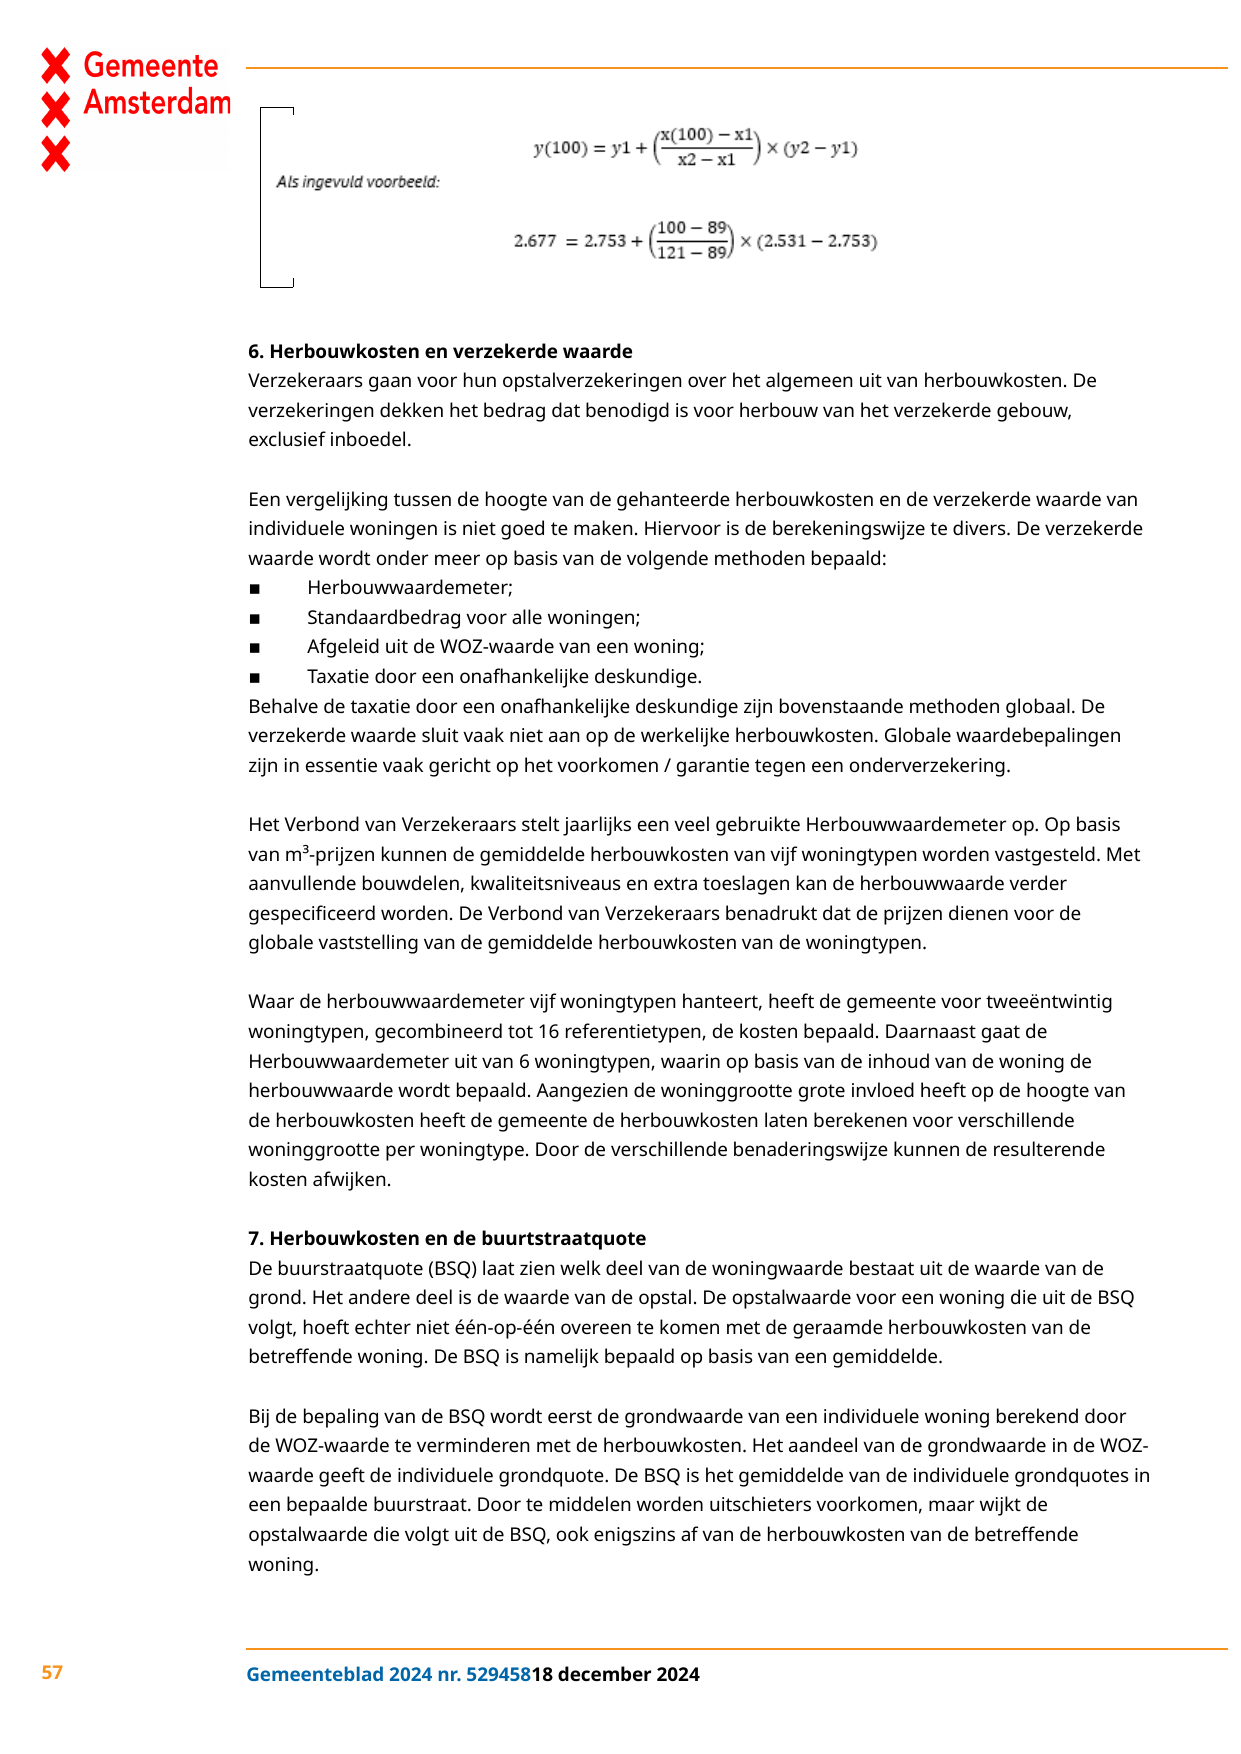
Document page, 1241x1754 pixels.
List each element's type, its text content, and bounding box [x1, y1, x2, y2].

list Afgeleid uit de WOZ-waarde van een woning; [248, 634, 1152, 659]
text Het Verbond van Verzekeraars stelt jaarlijks een veel gebruikte Herbouwwaardemeter op. Op basis van m³-prijzen kunnen de gemiddelde herbouwkosten van vijf woningtypen worden vastgesteld. Met aanvullende bouwdelen, kwaliteitsniveaus en extra toeslagen kan de herbouwwaarde verder gespecificeerd worden. De Verbond van Verzekeraars benadrukt dat de prijzen dienen voor de globale vaststelling van de gemiddelde herbouwkosten van de woningtypen. [248, 811, 1152, 955]
text 7. Herbouwkosten en de buurtstraatquote [248, 1225, 1152, 1251]
text 6. Herbouwkosten en verzekerde waarde [248, 338, 1152, 364]
text Behalve de taxatie door een onafhankelijke deskundige zijn bovenstaande methoden globaal. De verzekerde waarde sluit vaak niet aan op de werkelijke herbouwkosten. Globale waardebepalingen zijn in essentie vaak gericht op het voorkomen / garantie tegen een onderverzekering. [248, 693, 1152, 778]
picture [268, 115, 913, 278]
text Een vergelijking tussen de hoogte van de gehanteerde herbouwkosten en de verzekerde waarde van individuele woningen is niet goed te maken. Hiervoor is de berekeningswijze te divers. De verzekerde waarde wordt onder meer op basis van de volgende methoden bepaald: [248, 486, 1152, 571]
text Waar de herbouwwaardemeter vijf woningtypen hanteert, heeft de gemeente voor tweeëntwintig woningtypen, gecombineerd tot 16 referentietypen, de kosten bepaald. Daarnaast gaat de Herbouwwaardemeter uit van 6 woningtypen, waarin op basis van de inhoud van de woning de herbouwwaarde wordt bepaald. Aangezien de woninggrootte grote invloed heeft op de hoogte van de herbouwkosten heeft de gemeente de herbouwkosten laten berekenen voor verschillende woninggrootte per woningtype. Door de verschillende benaderingswijze kunnen de resulterende kosten afwijken. [248, 989, 1152, 1192]
list Standaardbedrag voor alle woningen; [248, 604, 1152, 630]
list Herbouwwaardemeter; [248, 574, 1152, 600]
list Taxatie door een onafhankelijke deskundige. [248, 663, 1152, 689]
text Bij de bepaling van de BSQ wordt eerst de grondwaarde van een individuele woning berekend door de WOZ-waarde te verminderen met de herbouwkosten. Het aandeel van de grondwaarde in de WOZ-waarde geeft de individuele grondquote. De BSQ is het gemiddelde van de individuele grondquotes in een bepaalde buurstraat. Door te middelen worden uitschieters voorkomen, maar wijkt de opstalwaarde die volgt uit de BSQ, ook enigszins af van de herbouwkosten van de betreffende woning. [248, 1403, 1152, 1577]
text Verzekeraars gaan voor hun opstalverzekeringen over het algemeen uit van herbouwkosten. De verzekeringen dekken het bedrag dat benodigd is voor herbouw van het verzekerde gebouw, exclusief inboedel. [248, 367, 1152, 452]
text De buurstraatquote (BSQ) laat zien welk deel van de woningwaarde bestaat uit de waarde van de grond. Het andere deel is de waarde van de opstal. De opstalwaarde voor een woning die uit de BSQ volgt, hoeft echter niet één-op-één overeen te komen met de geraamde herbouwkosten van de betreffende woning. De BSQ is namelijk bepaald op basis van een gemiddelde. [248, 1255, 1152, 1369]
picture [41, 47, 231, 172]
